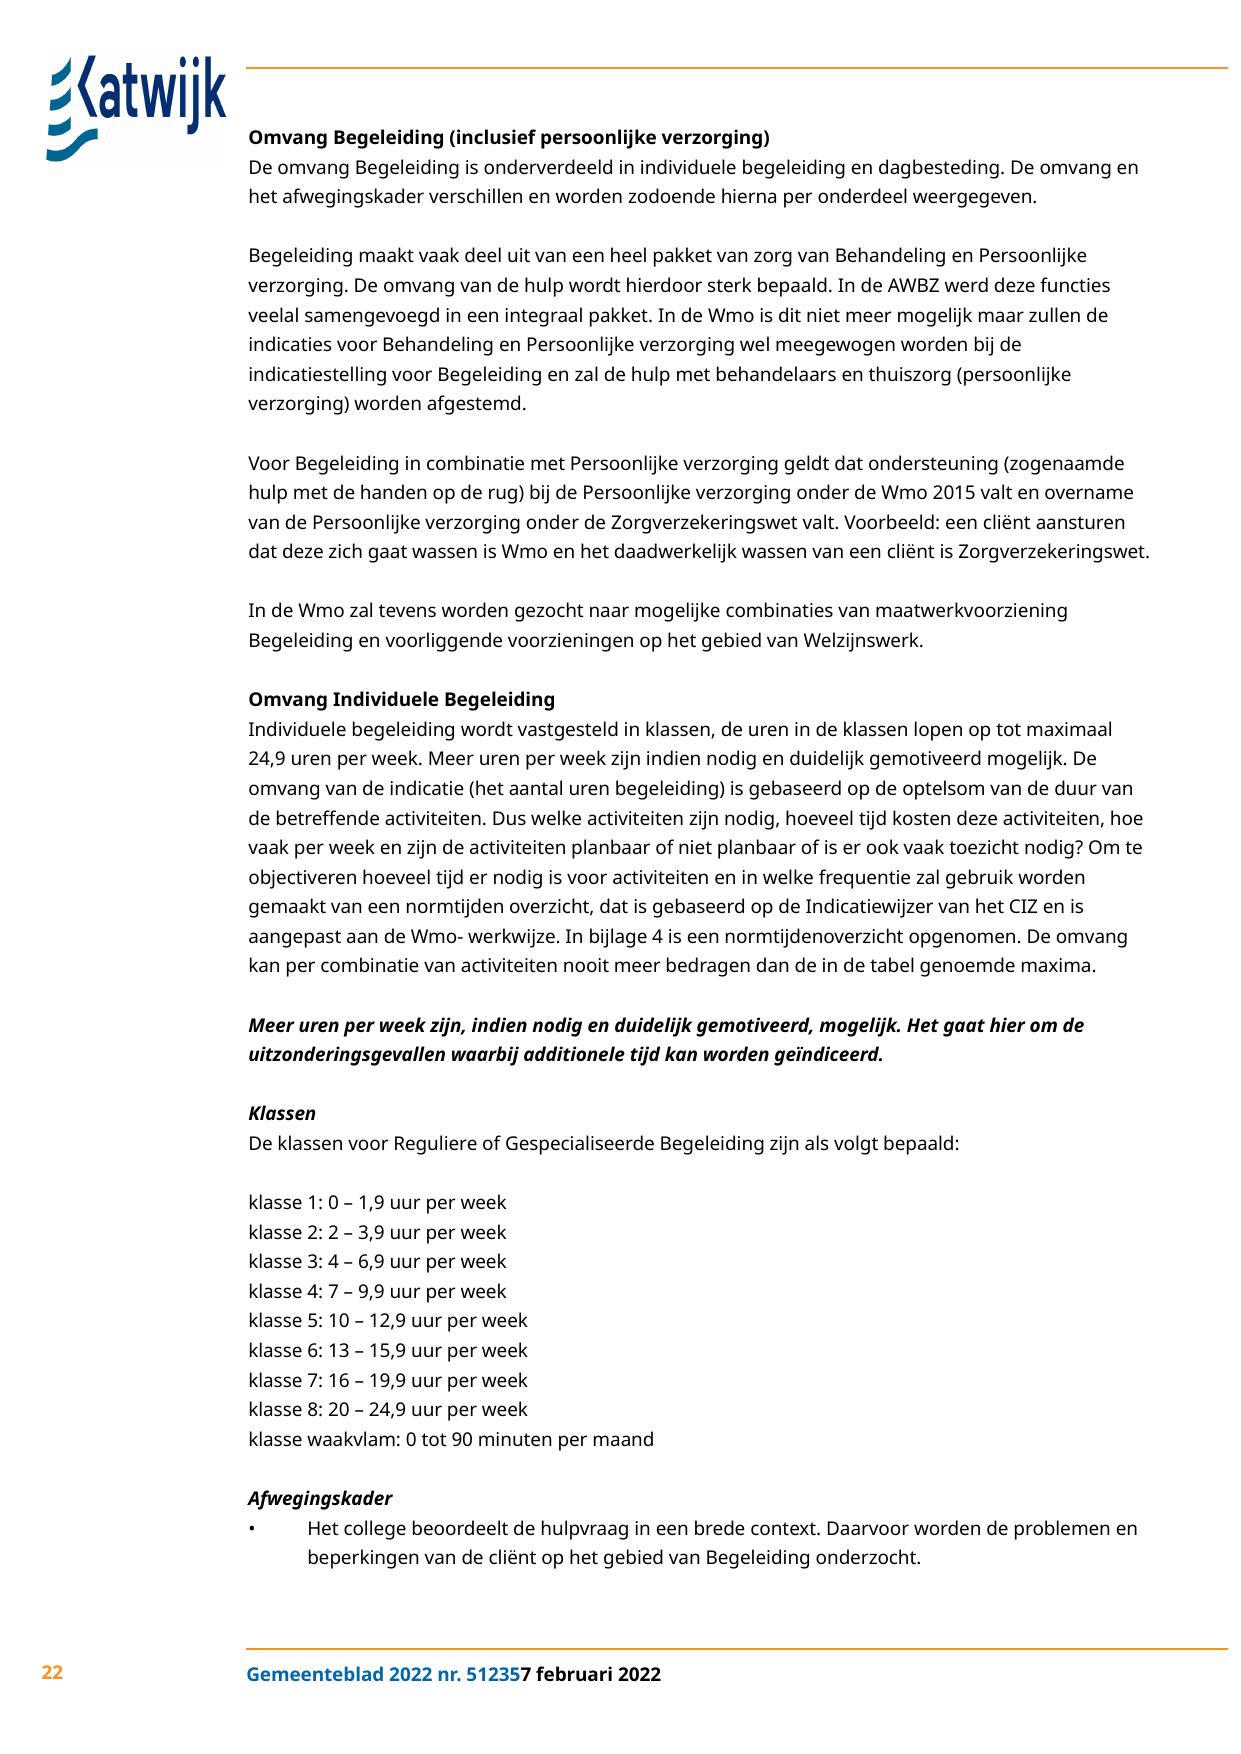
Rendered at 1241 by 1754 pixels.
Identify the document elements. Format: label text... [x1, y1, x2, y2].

text Voor Begeleiding in combinatie met Persoonlijke verzorging geldt dat ondersteuning (zogenaamde hulp met de handen op de rug) bij de Persoonlijke verzorging onder de Wmo 2015 valt en overname van de Persoonlijke verzorging onder de Zorgverzekeringswet valt. Voorbeeld: een cliënt aansturen dat deze zich gaat wassen is Wmo en het daadwerkelijk wassen van een cliënt is Zorgverzekeringswet. [248, 450, 1152, 564]
text Afwegingskader [248, 1485, 1152, 1511]
text klasse 1: 0 – 1,9 uur per week [248, 1189, 1152, 1215]
text klasse 8: 20 – 24,9 uur per week [248, 1396, 1152, 1422]
list Het college beoordeelt de hulpvraag in een brede context. Daarvoor worden de problemen en beperkingen van de cliënt op het gebied van Begeleiding onderzocht. [248, 1515, 1152, 1570]
text klasse 3: 4 – 6,9 uur per week [248, 1248, 1152, 1274]
picture [41, 47, 231, 172]
text In de Wmo zal tevens worden gezocht naar mogelijke combinaties van maatwerkvoorziening Begeleiding en voorliggende voorzieningen op het gebied van Welzijnswerk. [248, 598, 1152, 653]
text De omvang Begeleiding is onderverdeeld in individuele begeleiding en dagbesteding. De omvang en het afwegingskader verschillen en worden zodoende hierna per onderdeel weergegeven. [248, 154, 1152, 209]
text Klassen [248, 1101, 1152, 1126]
text Meer uren per week zijn, indien nodig en duidelijk gemotiveerd, mogelijk. Het gaat hier om de uitzonderingsgevallen waarbij additionele tijd kan worden geïndiceerd. [248, 1012, 1152, 1067]
text klasse waakvlam: 0 tot 90 minuten per maand [248, 1426, 1152, 1452]
text Omvang Begeleiding (inclusief persoonlijke verzorging) [248, 124, 1152, 150]
text klasse 4: 7 – 9,9 uur per week [248, 1278, 1152, 1304]
text Begeleiding maakt vaak deel uit van een heel pakket van zorg van Behandeling en Persoonlijke verzorging. De omvang van de hulp wordt hierdoor sterk bepaald. In de AWBZ werd deze functies veelal samengevoegd in een integraal pakket. In de Wmo is dit niet meer mogelijk maar zullen de indicaties voor Behandeling en Persoonlijke verzorging wel meegewogen worden bij de indicatiestelling voor Begeleiding en zal de hulp met behandelaars en thuiszorg (persoonlijke verzorging) worden afgestemd. [248, 243, 1152, 416]
text klasse 5: 10 – 12,9 uur per week [248, 1308, 1152, 1333]
text klasse 7: 16 – 19,9 uur per week [248, 1367, 1152, 1393]
text De klassen voor Reguliere of Gespecialiseerde Begeleiding zijn als volgt bepaald: [248, 1130, 1152, 1156]
text Omvang Individuele Begeleiding [248, 686, 1152, 712]
text Individuele begeleiding wordt vastgesteld in klassen, de uren in de klassen lopen op tot maximaal 24,9 uren per week. Meer uren per week zijn indien nodig en duidelijk gemotiveerd mogelijk. De omvang van de indicatie (het aantal uren begeleiding) is gebaseerd op de optelsom van de duur van de betreffende activiteiten. Dus welke activiteiten zijn nodig, hoeveel tijd kosten deze activiteiten, hoe vaak per week en zijn de activiteiten planbaar of niet planbaar of is er ook vaak toezicht nodig? Om te objectiveren hoeveel tijd er nodig is voor activiteiten en in welke frequentie zal gebruik worden gemaakt van een normtijden overzicht, dat is gebaseerd op de Indicatiewijzer van het CIZ en is aangepast aan de Wmo- werkwijze. In bijlage 4 is een normtijdenoverzicht opgenomen. De omvang kan per combinatie van activiteiten nooit meer bedragen dan de in de tabel genoemde maxima. [248, 716, 1152, 978]
text klasse 6: 13 – 15,9 uur per week [248, 1337, 1152, 1363]
text klasse 2: 2 – 3,9 uur per week [248, 1219, 1152, 1245]
